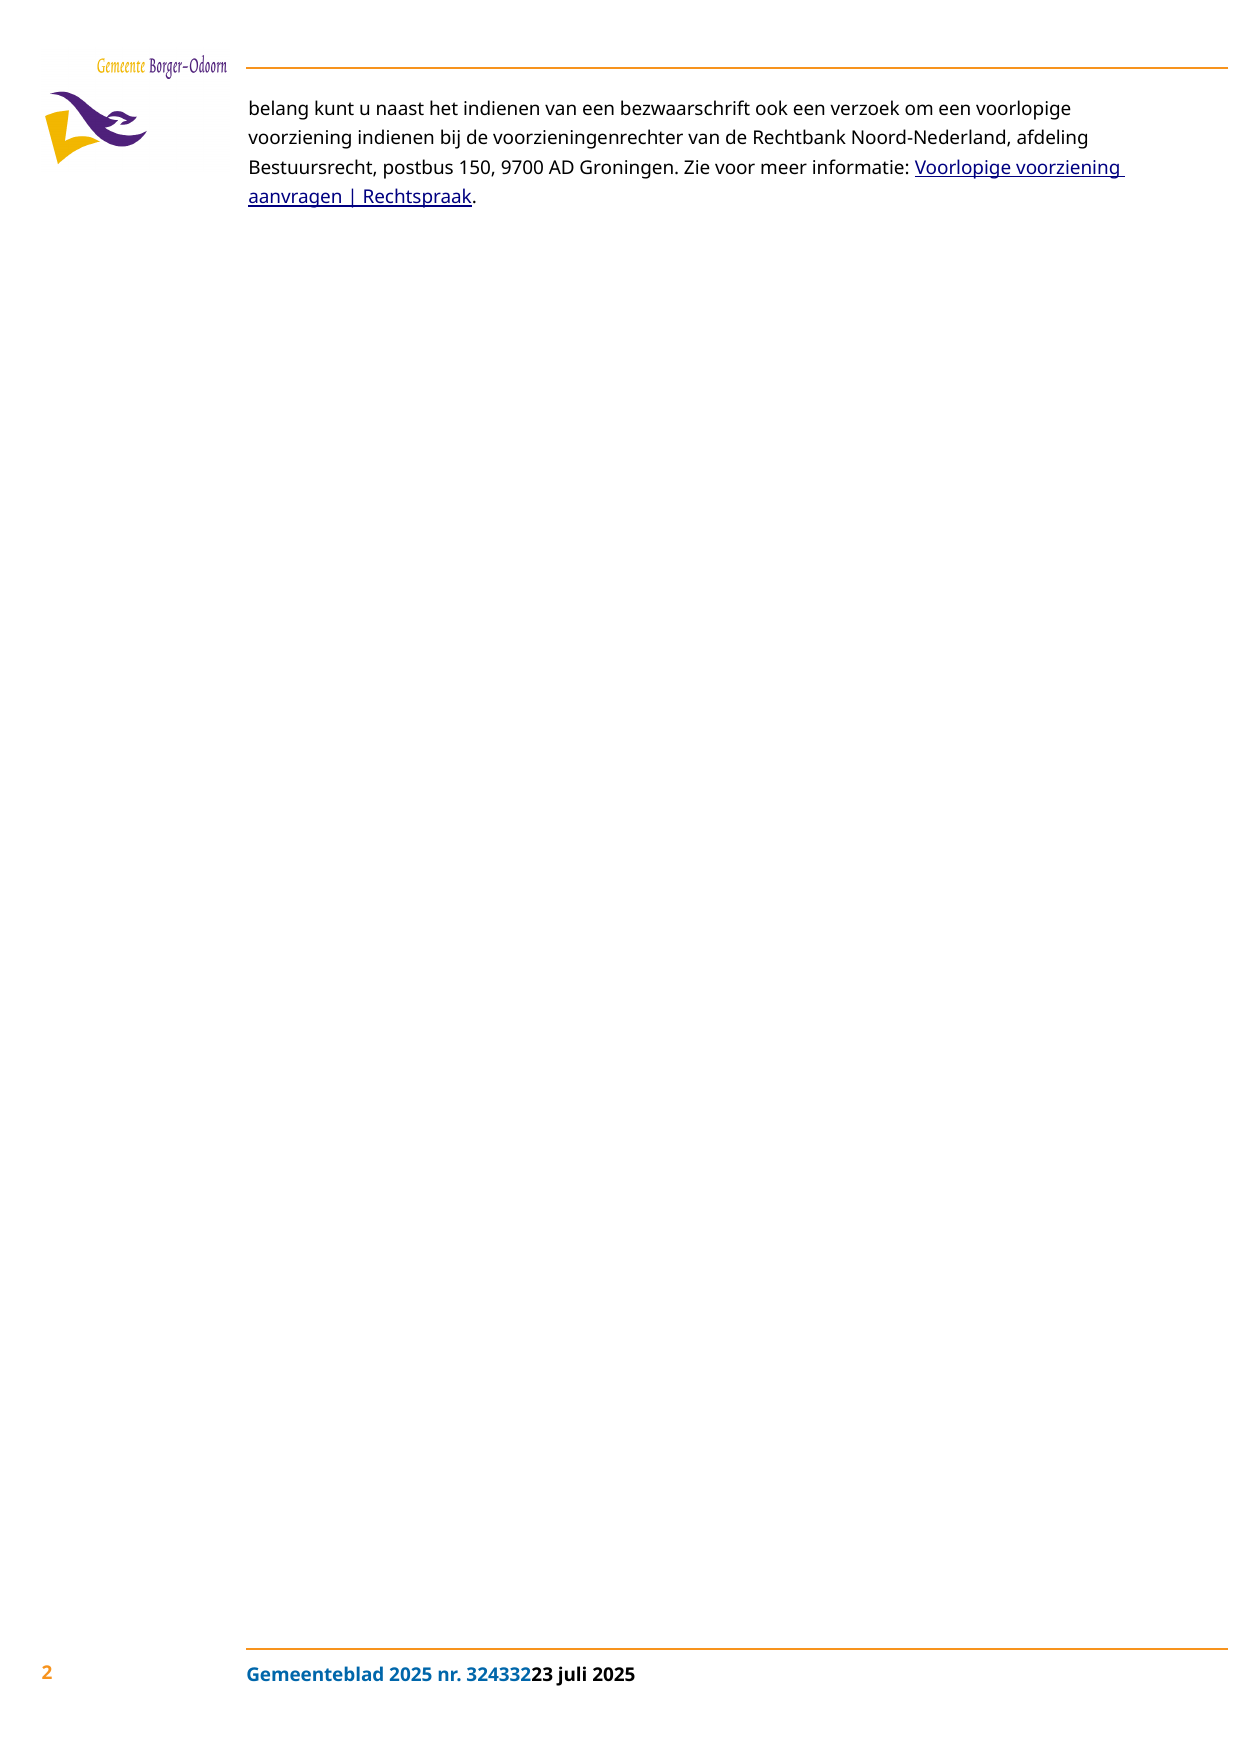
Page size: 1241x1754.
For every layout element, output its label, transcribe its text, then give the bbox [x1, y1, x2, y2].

picture [41, 47, 231, 172]
text belang kunt u naast het indienen van een bezwaarschrift ook een verzoek om een voorlopige voorziening indienen bij de voorzieningenrechter van de Rechtbank Noord-Nederland, afdeling Bestuursrecht, postbus 150, 9700 AD Groningen. Zie voor meer informatie: Voorlopige voorziening aanvragen | Rechtspraak. [248, 95, 1152, 209]
